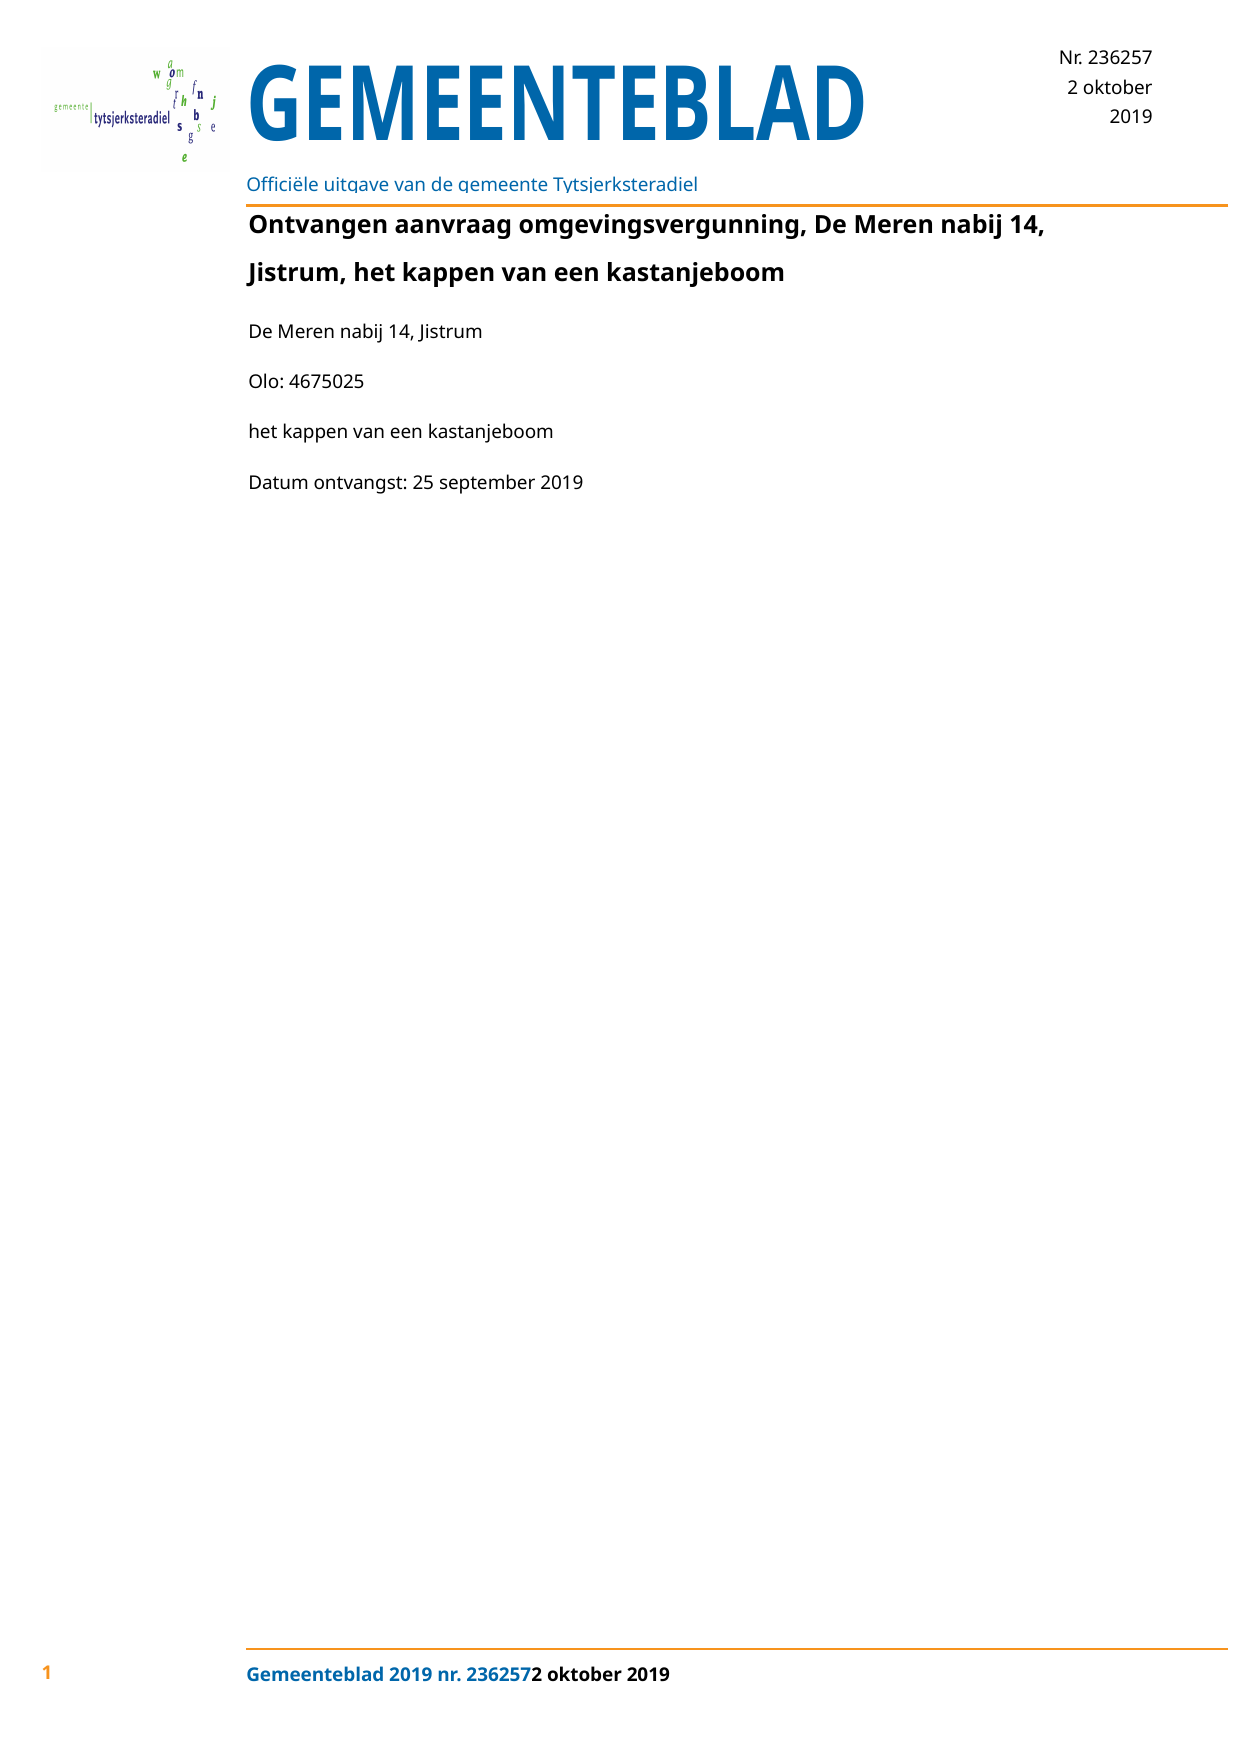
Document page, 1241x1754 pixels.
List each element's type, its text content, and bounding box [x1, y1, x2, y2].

text Datum ontvangst: 25 september 2019 [248, 469, 1152, 495]
text het kappen van een kastanjeboom [248, 419, 1152, 444]
text Olo: 4675025 [248, 368, 1152, 394]
picture [41, 47, 231, 172]
text De Meren nabij 14, Jistrum [248, 318, 1152, 344]
text Ontvangen aanvraag omgevingsvergunning, De Meren nabij 14, Jistrum, het kappen van een kastanjeboom [248, 207, 1152, 288]
